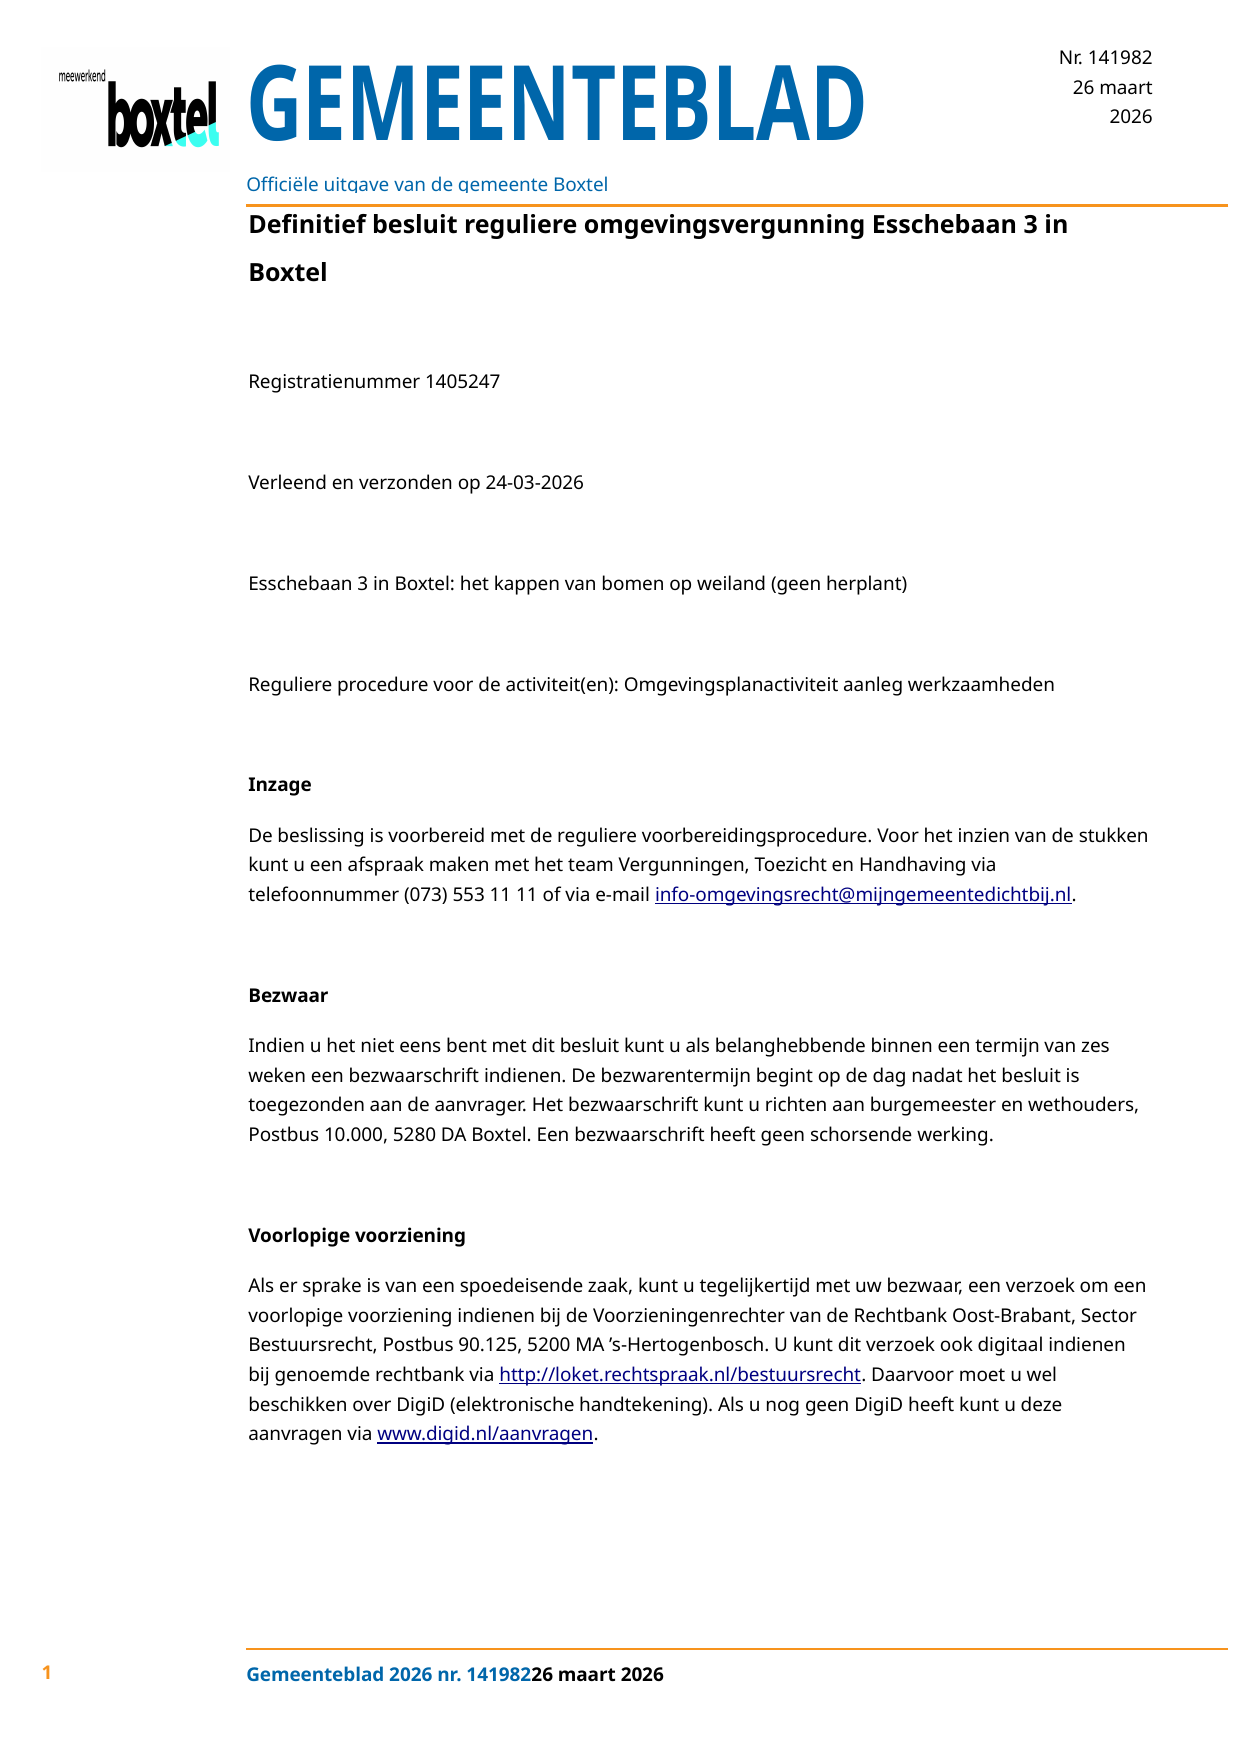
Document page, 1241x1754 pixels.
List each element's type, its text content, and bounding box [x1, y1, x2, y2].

text Als er sprake is van een spoedeisende zaak, kunt u tegelijkertijd met uw bezwaar, een verzoek om een voorlopige voorziening indienen bij de Voorzieningenrechter van de Rechtbank Oost-Brabant, Sector Bestuursrecht, Postbus 90.125, 5200 MA ’s-Hertogenbosch. U kunt dit verzoek ook digitaal indienen bij genoemde rechtbank via http://loket.rechtspraak.nl/bestuursrecht. Daarvoor moet u wel beschikken over DigiD (elektronische handtekening). Als u nog geen DigiD heeft kunt u deze aanvragen via www.digid.nl/aanvragen. [248, 1272, 1152, 1446]
text Voorlopige voorziening [248, 1222, 1152, 1248]
text Registratienummer 1405247 [248, 368, 1152, 394]
text Verleend en verzonden op 24-03-2026 [248, 469, 1152, 495]
picture [41, 47, 231, 172]
text Inzage [248, 772, 1152, 797]
text De beslissing is voorbereid met de reguliere voorbereidingsprocedure. Voor het inzien van de stukken kunt u een afspraak maken met het team Vergunningen, Toezicht en Handhaving via telefoonnummer (073) 553 11 11 of via e-mail info-omgevingsrecht@mijngemeentedichtbij.nl. [248, 822, 1152, 907]
text Bezwaar [248, 982, 1152, 1008]
text Indien u het niet eens bent met dit besluit kunt u als belanghebbende binnen een termijn van zes weken een bezwaarschrift indienen. De bezwarentermijn begint op de dag nadat het besluit is toegezonden aan de aanvrager. Het bezwaarschrift kunt u richten aan burgemeester en wethouders, Postbus 10.000, 5280 DA Boxtel. Een bezwaarschrift heeft geen schorsende werking. [248, 1032, 1152, 1147]
text Esschebaan 3 in Boxtel: het kappen van bomen op weiland (geen herplant) [248, 570, 1152, 596]
text Reguliere procedure voor de activiteit(en): Omgevingsplanactiviteit aanleg werkzaamheden [248, 671, 1152, 697]
text Definitief besluit reguliere omgevingsvergunning Esschebaan 3 in Boxtel [248, 207, 1152, 288]
